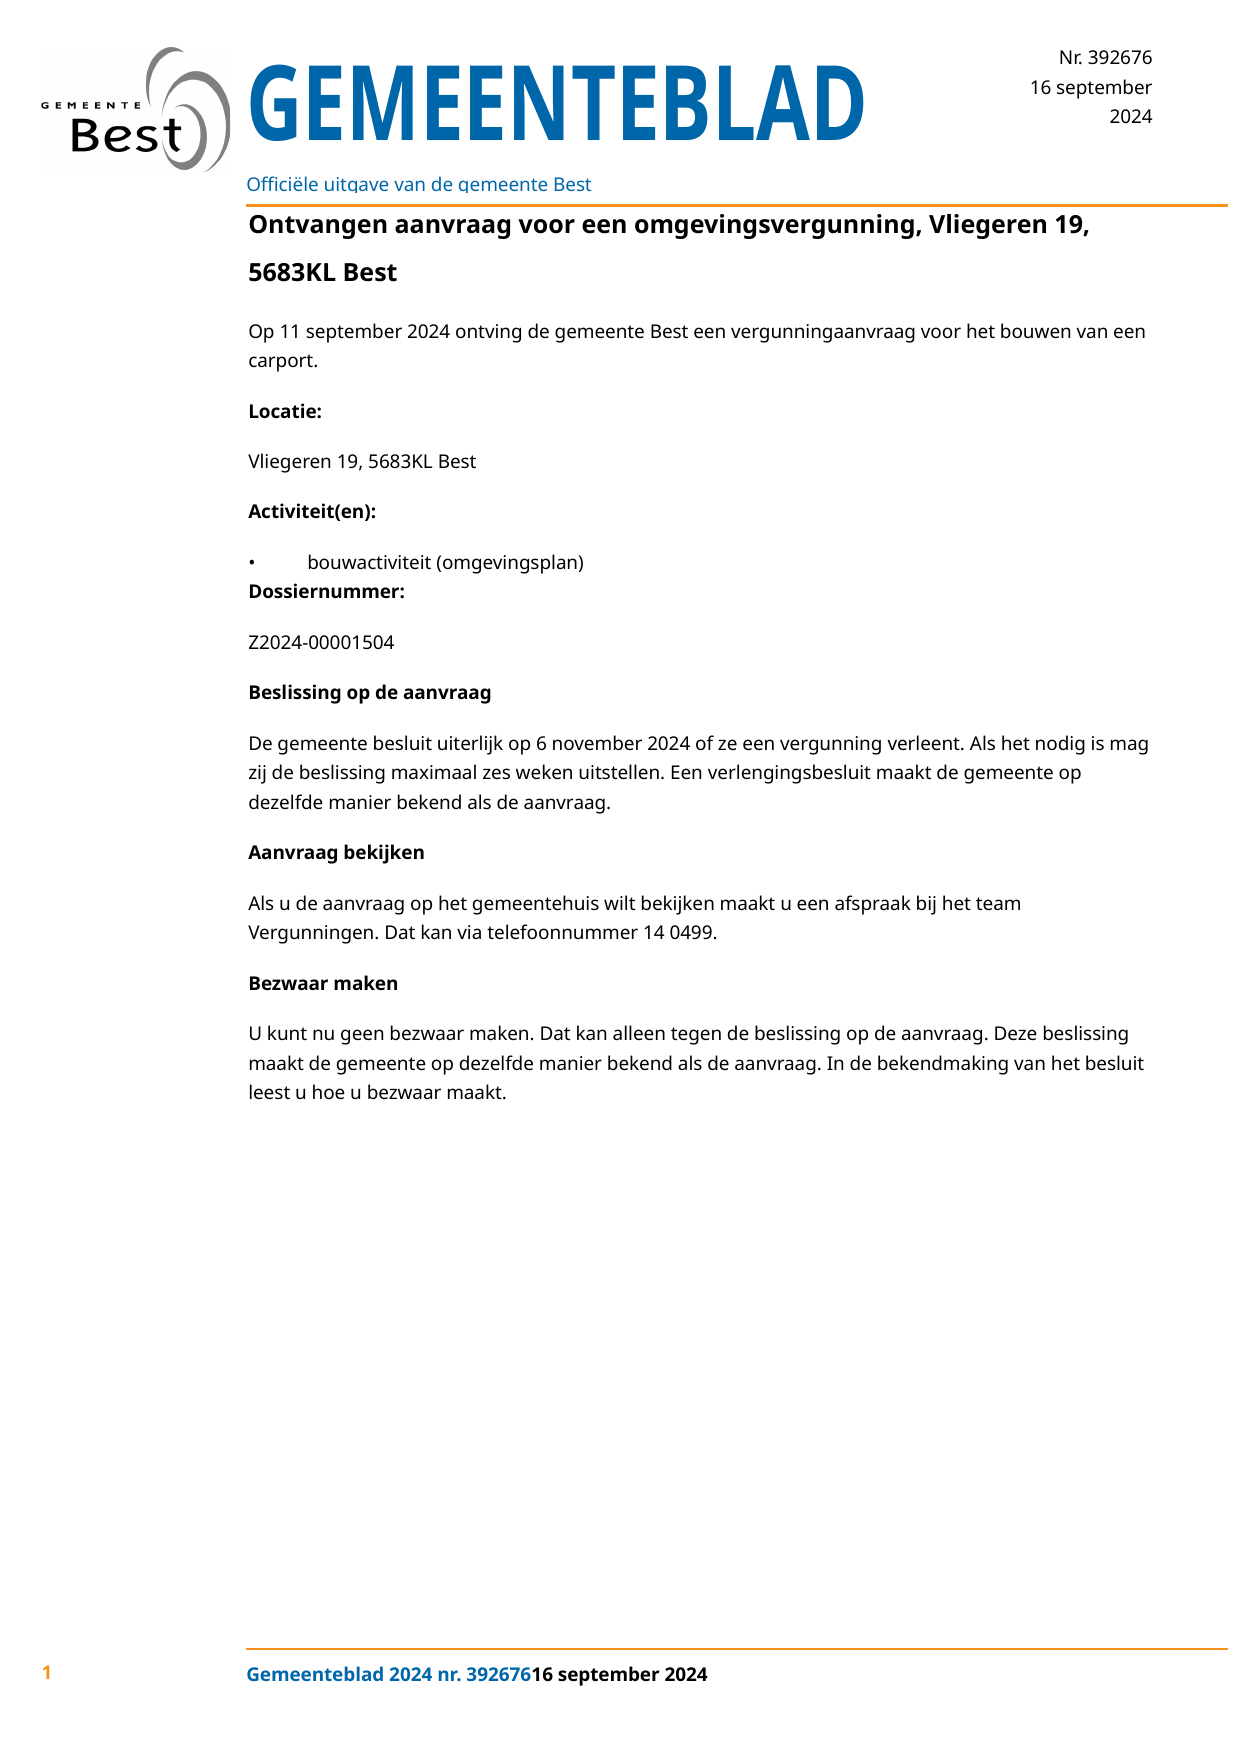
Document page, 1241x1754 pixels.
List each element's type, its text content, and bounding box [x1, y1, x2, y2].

text Locatie: [248, 398, 1152, 424]
text Beslissing op de aanvraag [248, 679, 1152, 705]
picture [41, 47, 231, 172]
text Op 11 september 2024 ontving de gemeente Best een vergunningaanvraag voor het bouwen van een carport. [248, 318, 1152, 373]
text Als u de aanvraag op het gemeentehuis wilt bekijken maakt u een afspraak bij het team Vergunningen. Dat kan via telefoonnummer 14 0499. [248, 890, 1152, 945]
text Dossiernummer: [248, 579, 1152, 604]
text De gemeente besluit uiterlijk op 6 november 2024 of ze een vergunning verleent. Als het nodig is mag zij de beslissing maximaal zes weken uitstellen. Een verlengingsbesluit maakt de gemeente op dezelfde manier bekend als de aanvraag. [248, 730, 1152, 815]
list bouwactiviteit (omgevingsplan) [248, 549, 1152, 575]
text Bezwaar maken [248, 970, 1152, 996]
text Ontvangen aanvraag voor een omgevingsvergunning, Vliegeren 19, 5683KL Best [248, 207, 1152, 288]
text Z2024-00001504 [248, 629, 1152, 655]
text Aanvraag bekijken [248, 839, 1152, 865]
text U kunt nu geen bezwaar maken. Dat kan alleen tegen de beslissing op de aanvraag. Deze beslissing maakt de gemeente op dezelfde manier bekend als de aanvraag. In de bekendmaking van het besluit leest u hoe u bezwaar maakt. [248, 1020, 1152, 1105]
text Activiteit(en): [248, 499, 1152, 524]
text Vliegeren 19, 5683KL Best [248, 448, 1152, 474]
